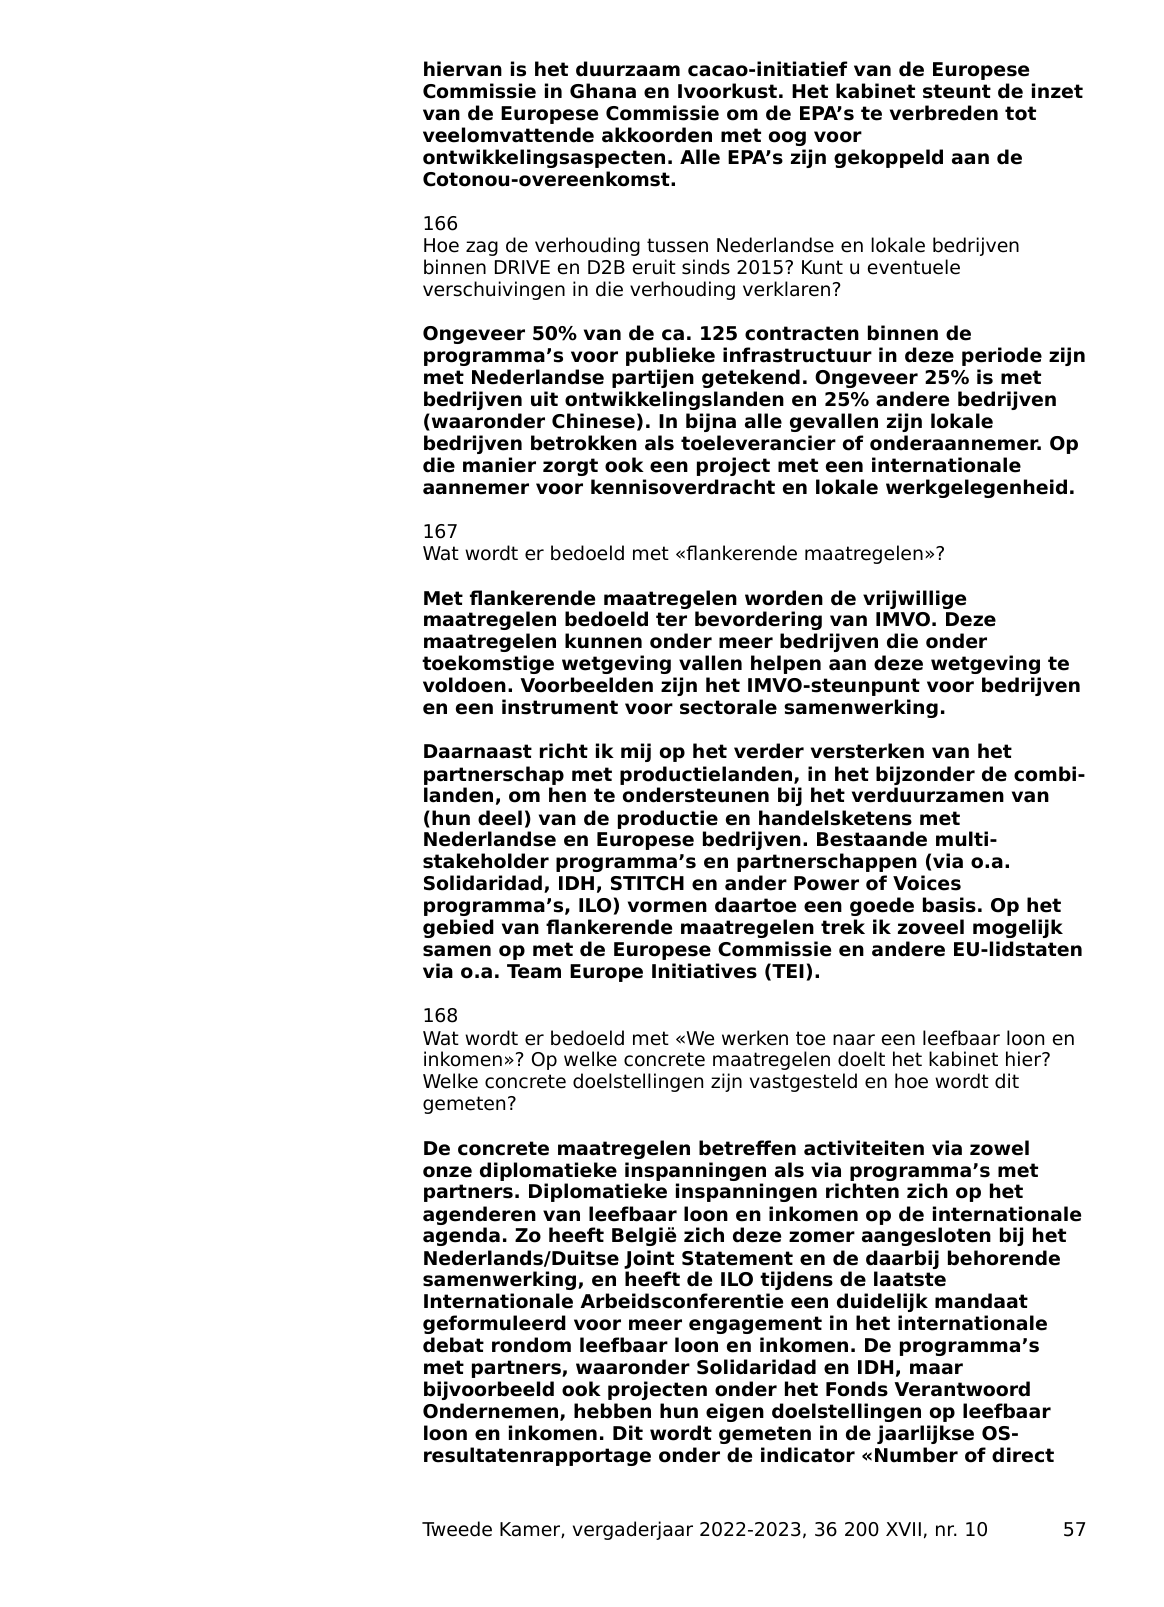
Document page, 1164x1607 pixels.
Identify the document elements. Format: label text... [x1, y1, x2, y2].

text Ongeveer 50% van de ca. 125 contracten binnen de programma’s voor publieke infrastructuur in deze periode zijn met Nederlandse partijen getekend. Ongeveer 25% is met bedrijven uit ontwikkelingslanden en 25% andere bedrijven (waaronder Chinese). In bijna alle gevallen zijn lokale bedrijven betrokken als toeleverancier of onderaannemer. Op die manier zorgt ook een project met een internationale aannemer voor kennisoverdracht en lokale werkgelegenheid. [422, 323, 1087, 499]
text De concrete maatregelen betreffen activiteiten via zowel onze diplomatieke inspanningen als via programma’s met partners. Diplomatieke inspanningen richten zich op het agenderen van leefbaar loon en inkomen op de internationale agenda. Zo heeft België zich deze zomer aangesloten bij het Nederlands/Duitse Joint Statement en de daarbij behorende samenwerking, en heeft de ILO tijdens de laatste Internationale Arbeidsconferentie een duidelijk mandaat geformuleerd voor meer engagement in het internationale debat rondom leefbaar loon en inkomen. De programma’s met partners, waaronder Solidaridad en IDH, maar bijvoorbeeld ook projecten onder het Fonds Verantwoord Ondernemen, hebben hun eigen doelstellingen op leefbaar loon en inkomen. Dit wordt gemeten in de jaarlijkse OS-resultatenrapportage onder de indicator «Number of direct [422, 1137, 1087, 1467]
text hiervan is het duurzaam cacao-initiatief van de Europese Commissie in Ghana en Ivoorkust. Het kabinet steunt de inzet van de Europese Commissie om de EPA’s te verbreden tot veelomvattende akkoorden met oog voor ontwikkelingsaspecten. Alle EPA’s zijn gekoppeld aan de Cotonou-overeenkomst. [422, 59, 1087, 191]
text Daarnaast richt ik mij op het verder versterken van het partnerschap met productielanden, in het bijzonder de combi-landen, om hen te ondersteunen bij het verduurzamen van (hun deel) van de productie en handelsketens met Nederlandse en Europese bedrijven. Bestaande multi-stakeholder programma’s en partnerschappen (via o.a. Solidaridad, IDH, STITCH en ander Power of Voices programma’s, ILO) vormen daartoe een goede basis. Op het gebied van flankerende maatregelen trek ik zoveel mogelijk samen op met de Europese Commissie en andere EU-lidstaten via o.a. Team Europe Initiatives (TEI). [422, 741, 1087, 983]
text Hoe zag de verhouding tussen Nederlandse en lokale bedrijven binnen DRIVE en D2B eruit sinds 2015? Kunt u eventuele verschuivingen in die verhouding verklaren? [422, 235, 1087, 301]
text 167 [422, 521, 1087, 543]
text 166 [422, 213, 1087, 235]
text Wat wordt er bedoeld met «We werken toe naar een leefbaar loon en inkomen»? Op welke concrete maatregelen doelt het kabinet hier? Welke concrete doelstellingen zijn vastgesteld en hoe wordt dit gemeten? [422, 1027, 1087, 1115]
text 168 [422, 1005, 1087, 1027]
text Met flankerende maatregelen worden de vrijwillige maatregelen bedoeld ter bevordering van IMVO. Deze maatregelen kunnen onder meer bedrijven die onder toekomstige wetgeving vallen helpen aan deze wetgeving te voldoen. Voorbeelden zijn het IMVO-steunpunt voor bedrijven en een instrument voor sectorale samenwerking. [422, 587, 1087, 719]
text Wat wordt er bedoeld met «flankerende maatregelen»? [422, 543, 1087, 565]
